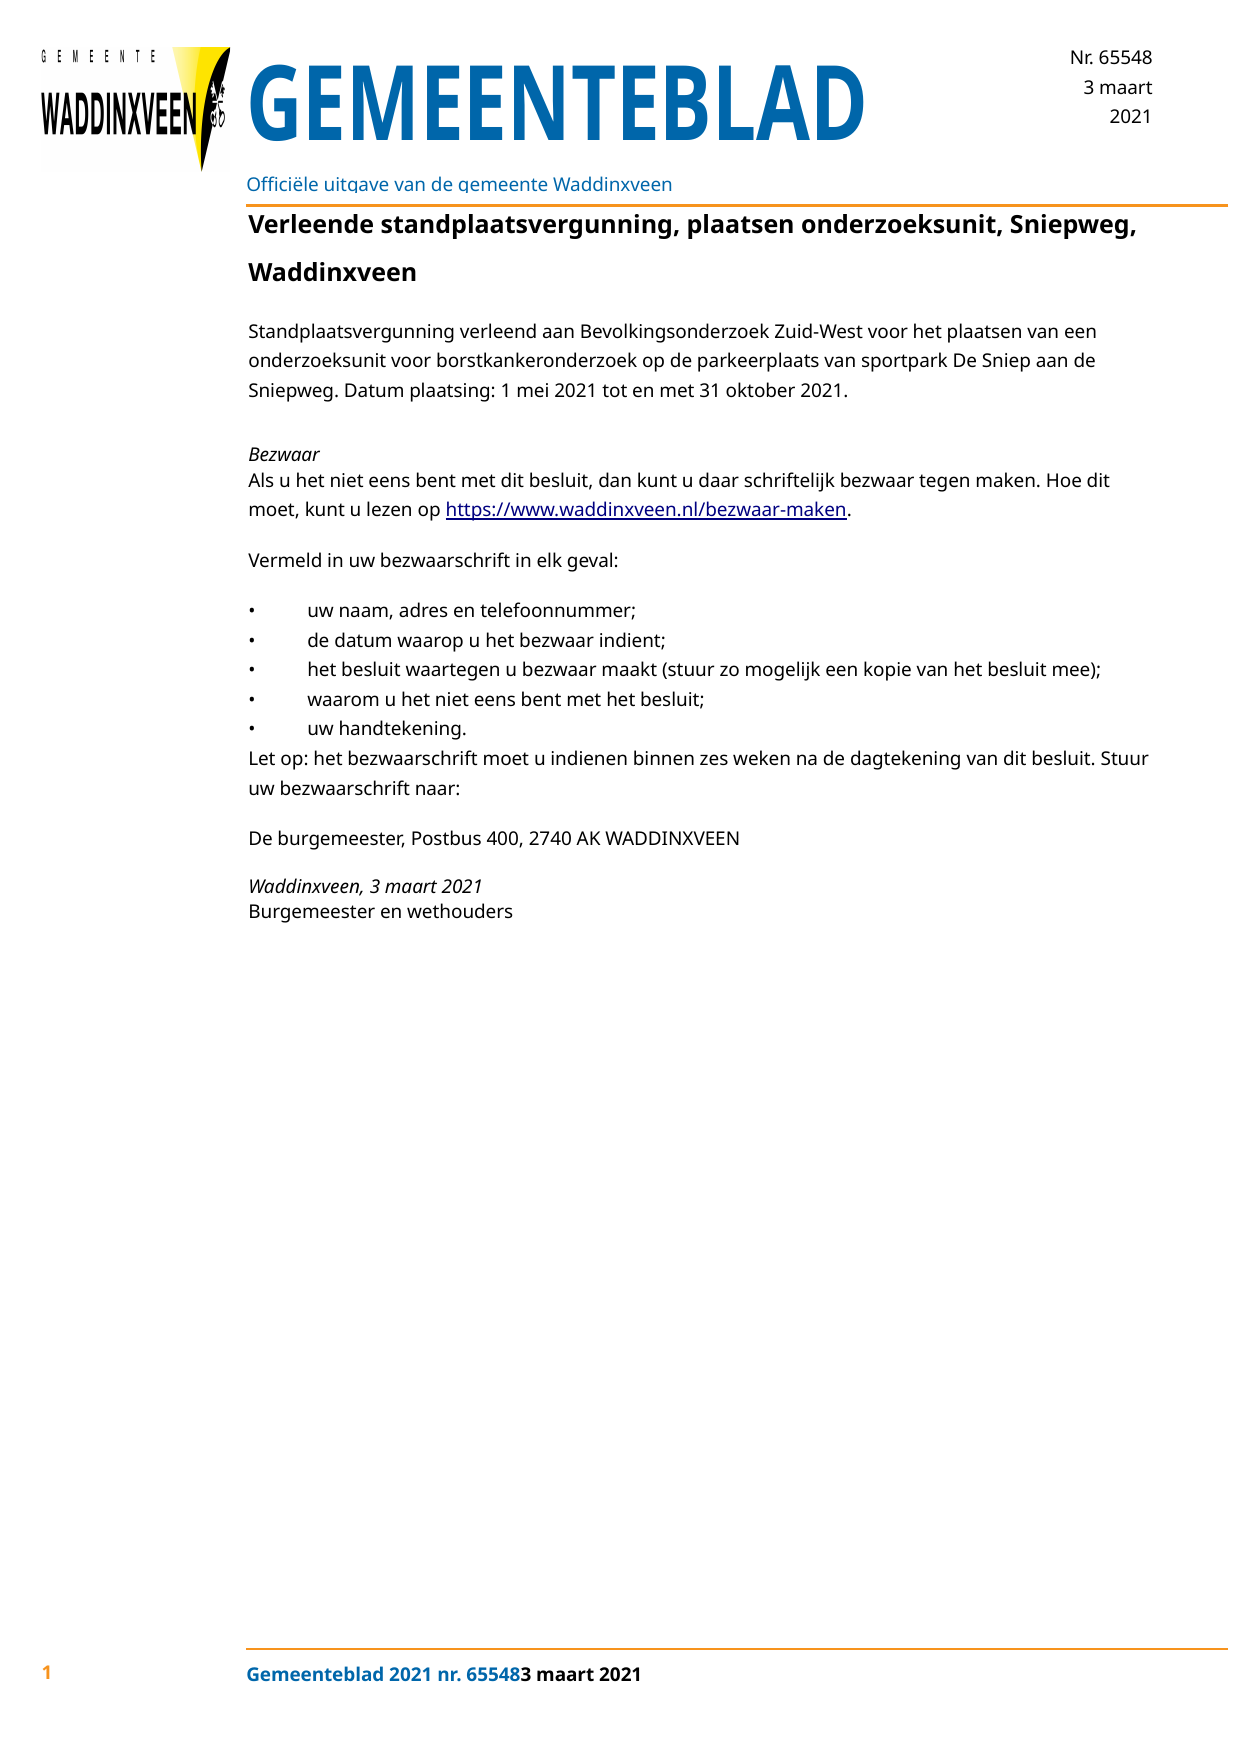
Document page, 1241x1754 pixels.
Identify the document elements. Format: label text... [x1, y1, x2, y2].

list uw handtekening. [248, 716, 1152, 741]
text Bezwaar [248, 441, 1152, 467]
list uw naam, adres en telefoonnummer; [248, 597, 1152, 623]
text De burgemeester, Postbus 400, 2740 AK WADDINXVEEN [248, 825, 1152, 851]
text Als u het niet eens bent met dit besluit, dan kunt u daar schriftelijk bezwaar tegen maken. Hoe dit moet, kunt u lezen op https://www.waddinxveen.nl/bezwaar-maken. [248, 467, 1152, 522]
list waarom u het niet eens bent met het besluit; [248, 686, 1152, 712]
text Let op: het bezwaarschrift moet u indienen binnen zes weken na de dagtekening van dit besluit. Stuur uw bezwaarschrift naar: [248, 745, 1152, 800]
text Verleende standplaatsvergunning, plaatsen onderzoeksunit, Sniepweg, Waddinxveen [248, 207, 1152, 288]
picture [41, 47, 231, 172]
text Vermeld in uw bezwaarschrift in elk geval: [248, 547, 1152, 572]
list het besluit waartegen u bezwaar maakt (stuur zo mogelijk een kopie van het besluit mee); [248, 656, 1152, 682]
text Burgemeester en wethouders [248, 899, 1152, 924]
list de datum waarop u het bezwaar indient; [248, 627, 1152, 652]
text Waddinxveen, 3 maart 2021 [248, 873, 1152, 899]
text Standplaatsvergunning verleend aan Bevolkingsonderzoek Zuid-West voor het plaatsen van een onderzoeksunit voor borstkankeronderzoek op de parkeerplaats van sportpark De Sniep aan de Sniepweg. Datum plaatsing: 1 mei 2021 tot en met 31 oktober 2021. [248, 318, 1152, 403]
